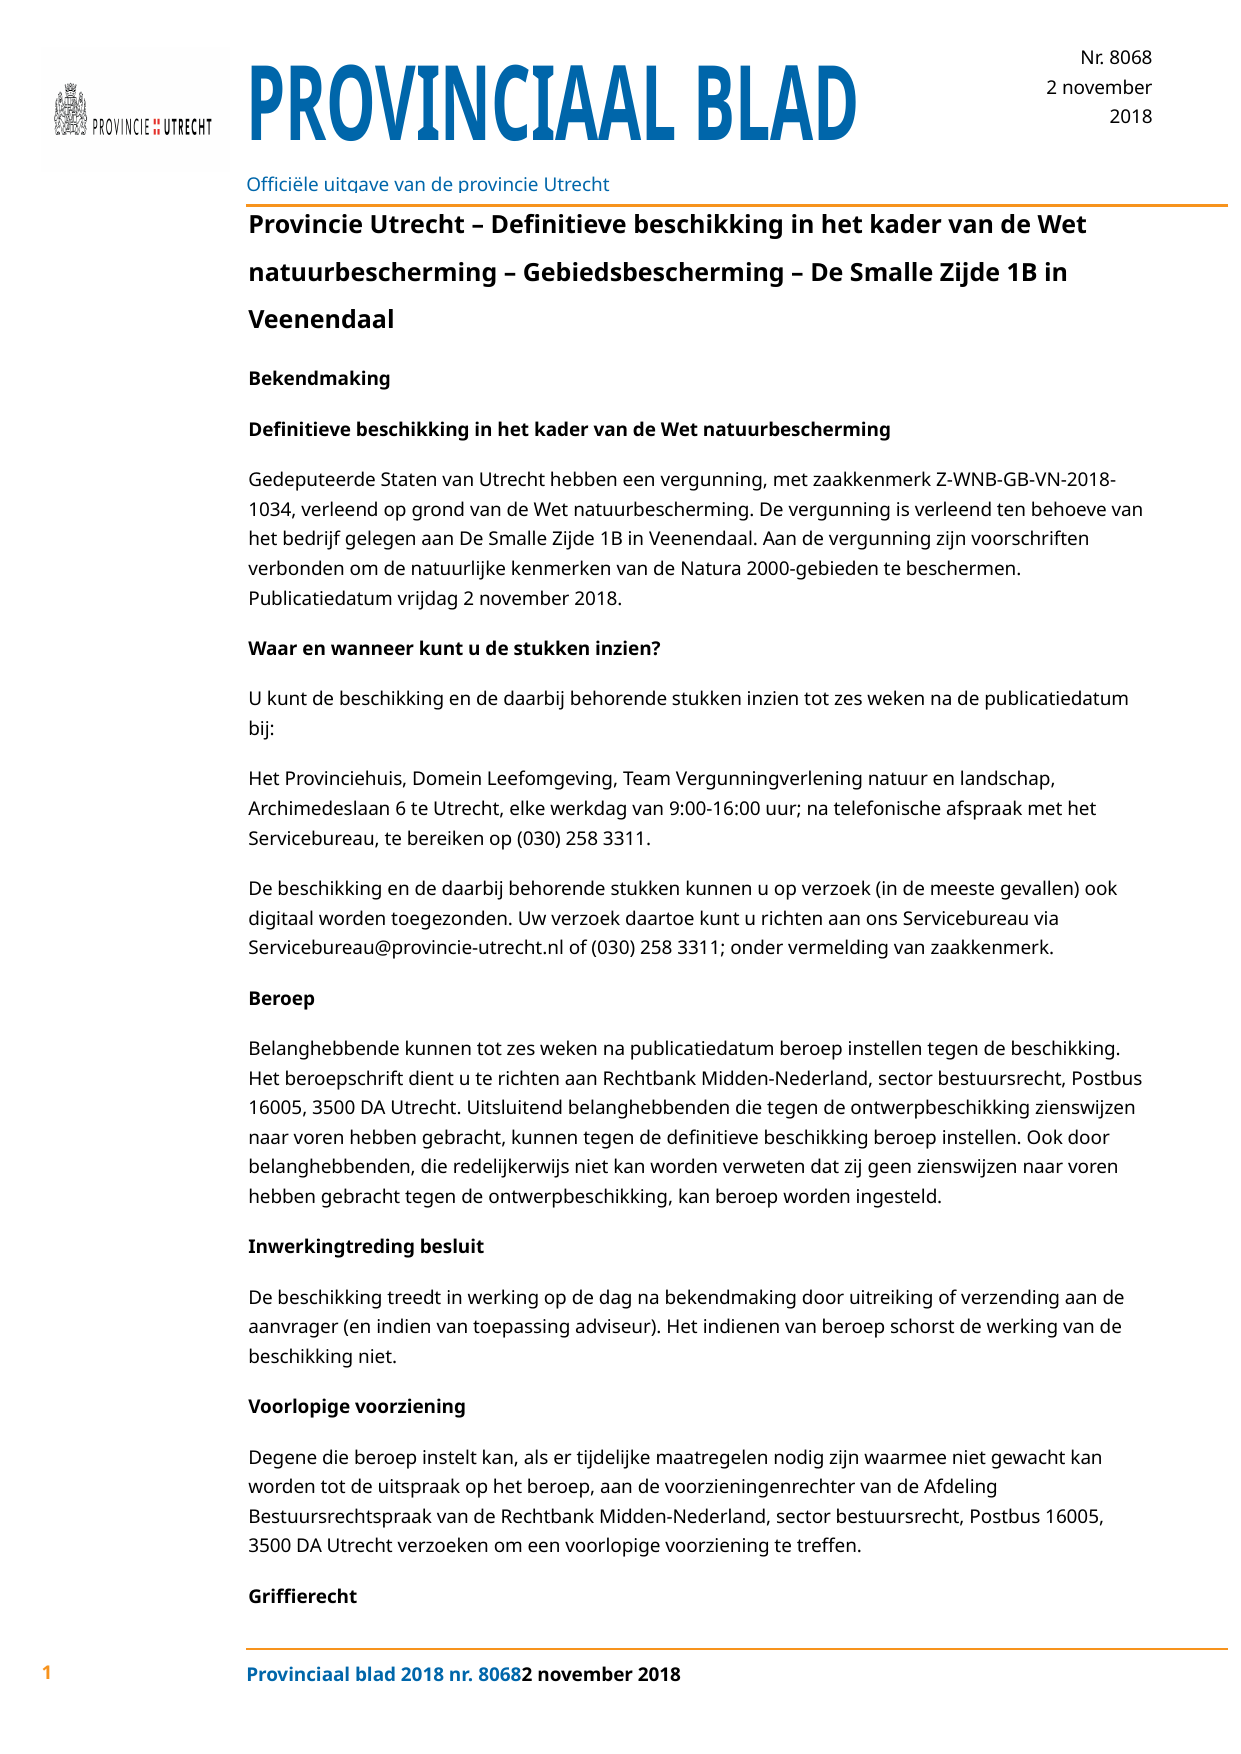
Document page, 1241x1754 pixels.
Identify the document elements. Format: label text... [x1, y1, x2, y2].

text Degene die beroep instelt kan, als er tijdelijke maatregelen nodig zijn waarmee niet gewacht kan worden tot de uitspraak op het beroep, aan de voorzieningenrechter van de Afdeling Bestuursrechtspraak van de Rechtbank Midden-Nederland, sector bestuursrecht, Postbus 16005, 3500 DA Utrecht verzoeken om een voorlopige voorziening te treffen. [248, 1444, 1152, 1558]
text Inwerkingtreding besluit [248, 1233, 1152, 1259]
text Voorlopige voorziening [248, 1393, 1152, 1419]
text Provincie Utrecht – Definitieve beschikking in het kader van de Wet natuurbescherming – Gebiedsbescherming – De Smalle Zijde 1B in Veenendaal [248, 207, 1152, 336]
text U kunt de beschikking en de daarbij behorende stukken inzien tot zes weken na de publicatiedatum bij: [248, 686, 1152, 741]
text Belanghebbende kunnen tot zes weken na publicatiedatum beroep instellen tegen de beschikking. Het beroepschrift dient u te richten aan Rechtbank Midden-Nederland, sector bestuursrecht, Postbus 16005, 3500 DA Utrecht. Uitsluitend belanghebbenden die tegen de ontwerpbeschikking zienswijzen naar voren hebben gebracht, kunnen tegen de definitieve beschikking beroep instellen. Ook door belanghebbenden, die redelijkerwijs niet kan worden verweten dat zij geen zienswijzen naar voren hebben gebracht tegen de ontwerpbeschikking, kan beroep worden ingesteld. [248, 1035, 1152, 1209]
picture [41, 47, 231, 172]
text De beschikking treedt in werking op de dag na bekendmaking door uitreiking of verzending aan de aanvrager (en indien van toepassing adviseur). Het indienen van beroep schorst de werking van de beschikking niet. [248, 1284, 1152, 1369]
text Gedeputeerde Staten van Utrecht hebben een vergunning, met zaakkenmerk Z-WNB-GB-VN-2018-1034, verleend op grond van de Wet natuurbescherming. De vergunning is verleend ten behoeve van het bedrijf gelegen aan De Smalle Zijde 1B in Veenendaal. Aan de vergunning zijn voorschriften verbonden om de natuurlijke kenmerken van de Natura 2000-gebieden te beschermen. Publicatiedatum vrijdag 2 november 2018. [248, 466, 1152, 610]
text De beschikking en de daarbij behorende stukken kunnen u op verzoek (in de meeste gevallen) ook digitaal worden toegezonden. Uw verzoek daartoe kunt u richten aan ons Servicebureau via Servicebureau@provincie-utrecht.nl of (030) 258 3311; onder vermelding van zaakkenmerk. [248, 875, 1152, 960]
text Waar en wanneer kunt u de stukken inzien? [248, 635, 1152, 661]
text Het Provinciehuis, Domein Leefomgeving, Team Vergunningverlening natuur en landschap, Archimedeslaan 6 te Utrecht, elke werkdag van 9:00-16:00 uur; na telefonische afspraak met het Servicebureau, te bereiken op (030) 258 3311. [248, 766, 1152, 850]
text Beroep [248, 985, 1152, 1010]
text Definitieve beschikking in het kader van de Wet natuurbescherming [248, 416, 1152, 442]
text Bekendmaking [248, 366, 1152, 391]
text Griffierecht [248, 1583, 1152, 1609]
